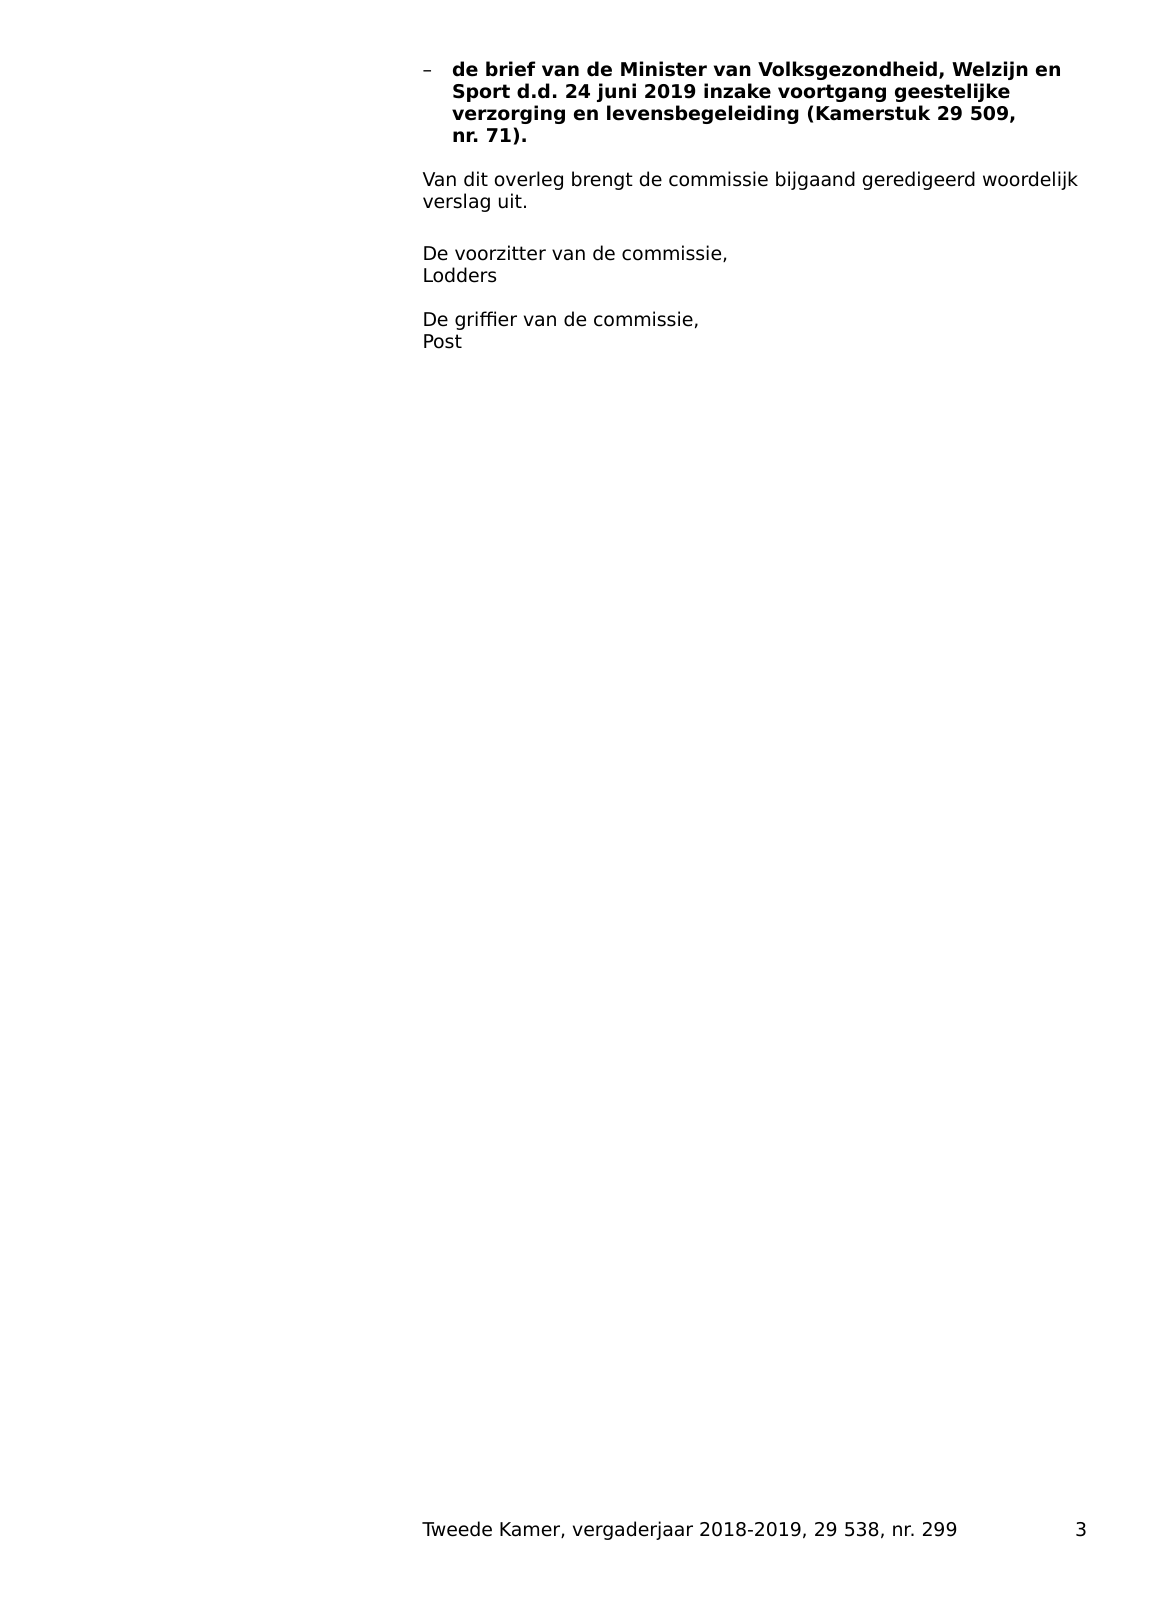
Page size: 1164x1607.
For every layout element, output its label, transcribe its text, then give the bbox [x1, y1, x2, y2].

text Van dit overleg brengt de commissie bijgaand geredigeerd woordelijk verslag uit. [422, 169, 1087, 213]
text – de brief van de Minister van Volksgezondheid, Welzijn en Sport d.d. 24 juni 2019 inzake voortgang geestelijke verzorging en levensbegeleiding (Kamerstuk 29 509, nr. 71). [422, 59, 1087, 147]
text De griffier van de commissie, Post [422, 309, 1087, 353]
text De voorzitter van de commissie, Lodders [422, 243, 1087, 287]
